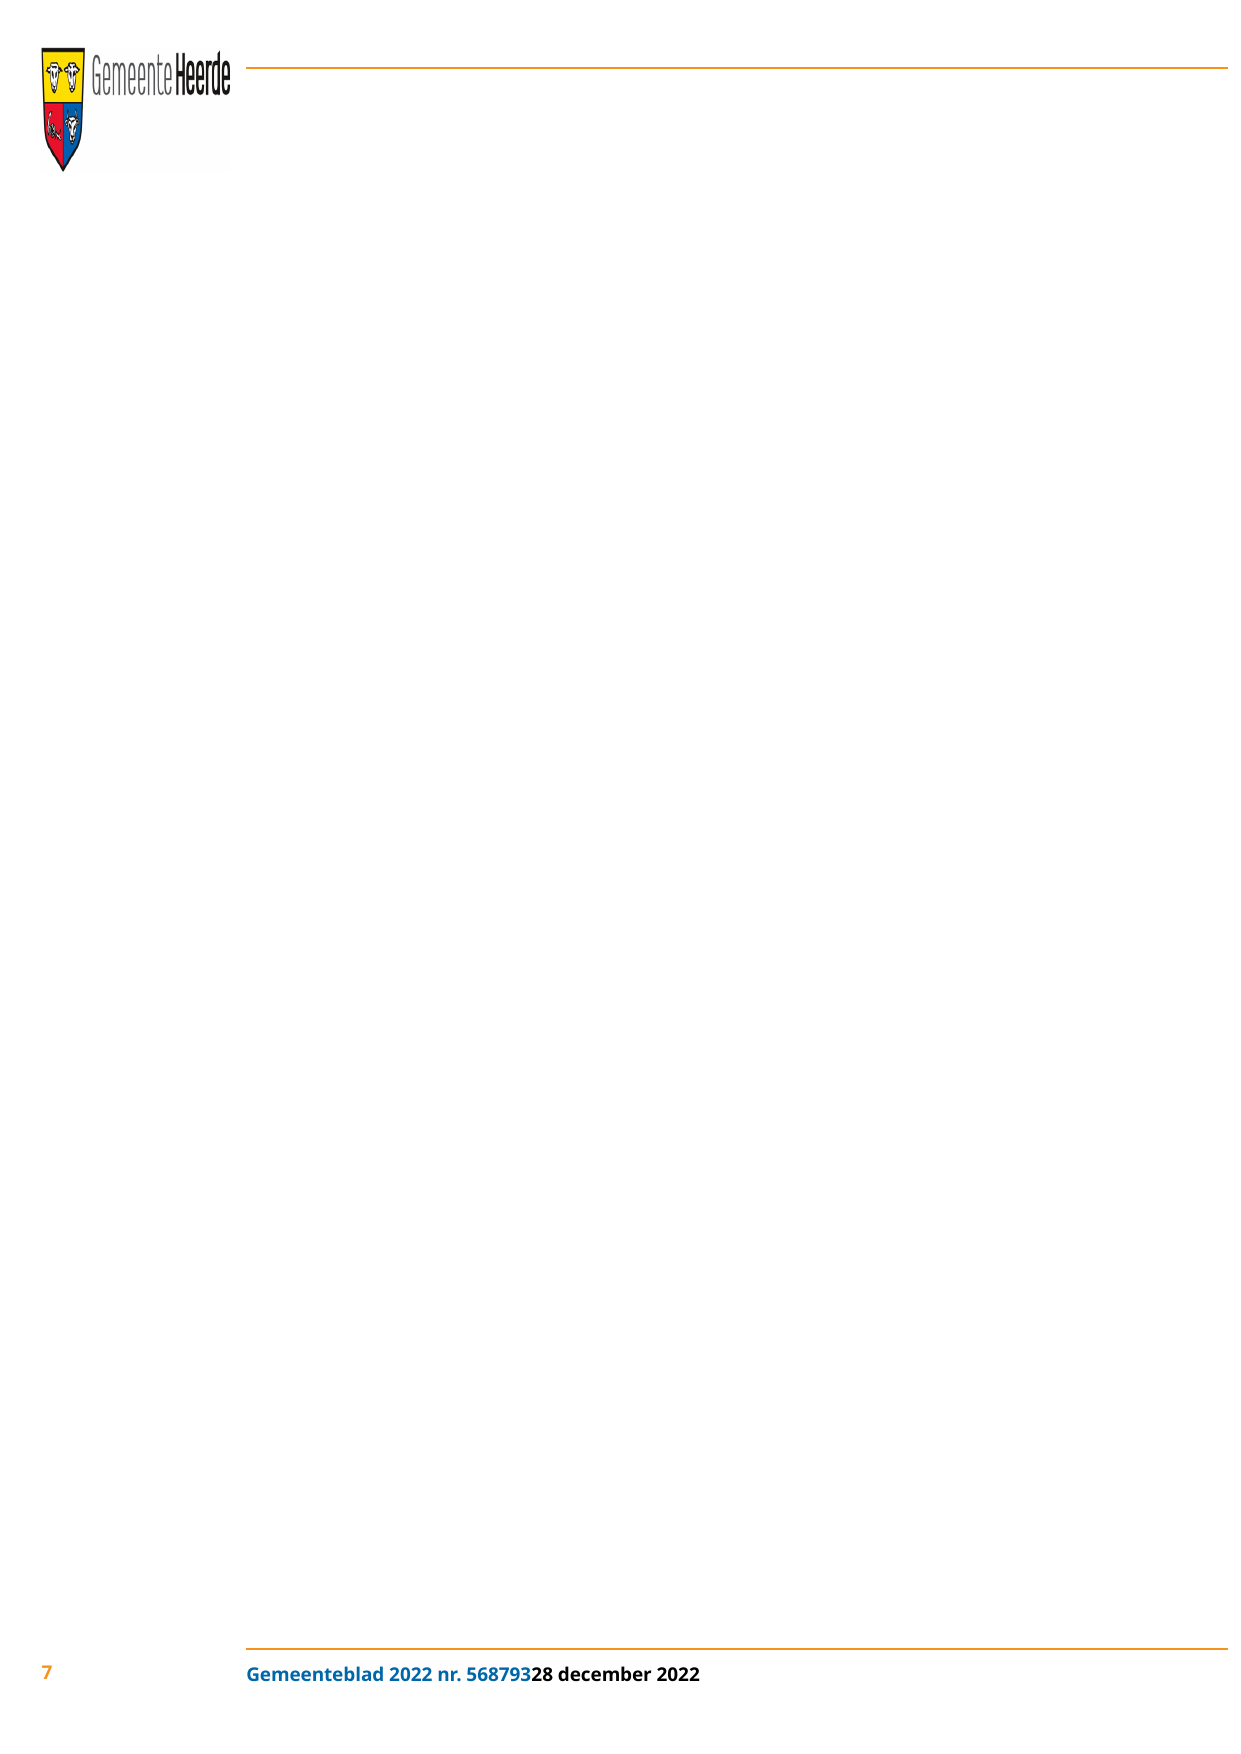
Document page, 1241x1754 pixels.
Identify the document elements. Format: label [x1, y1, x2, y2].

picture [41, 47, 231, 172]
